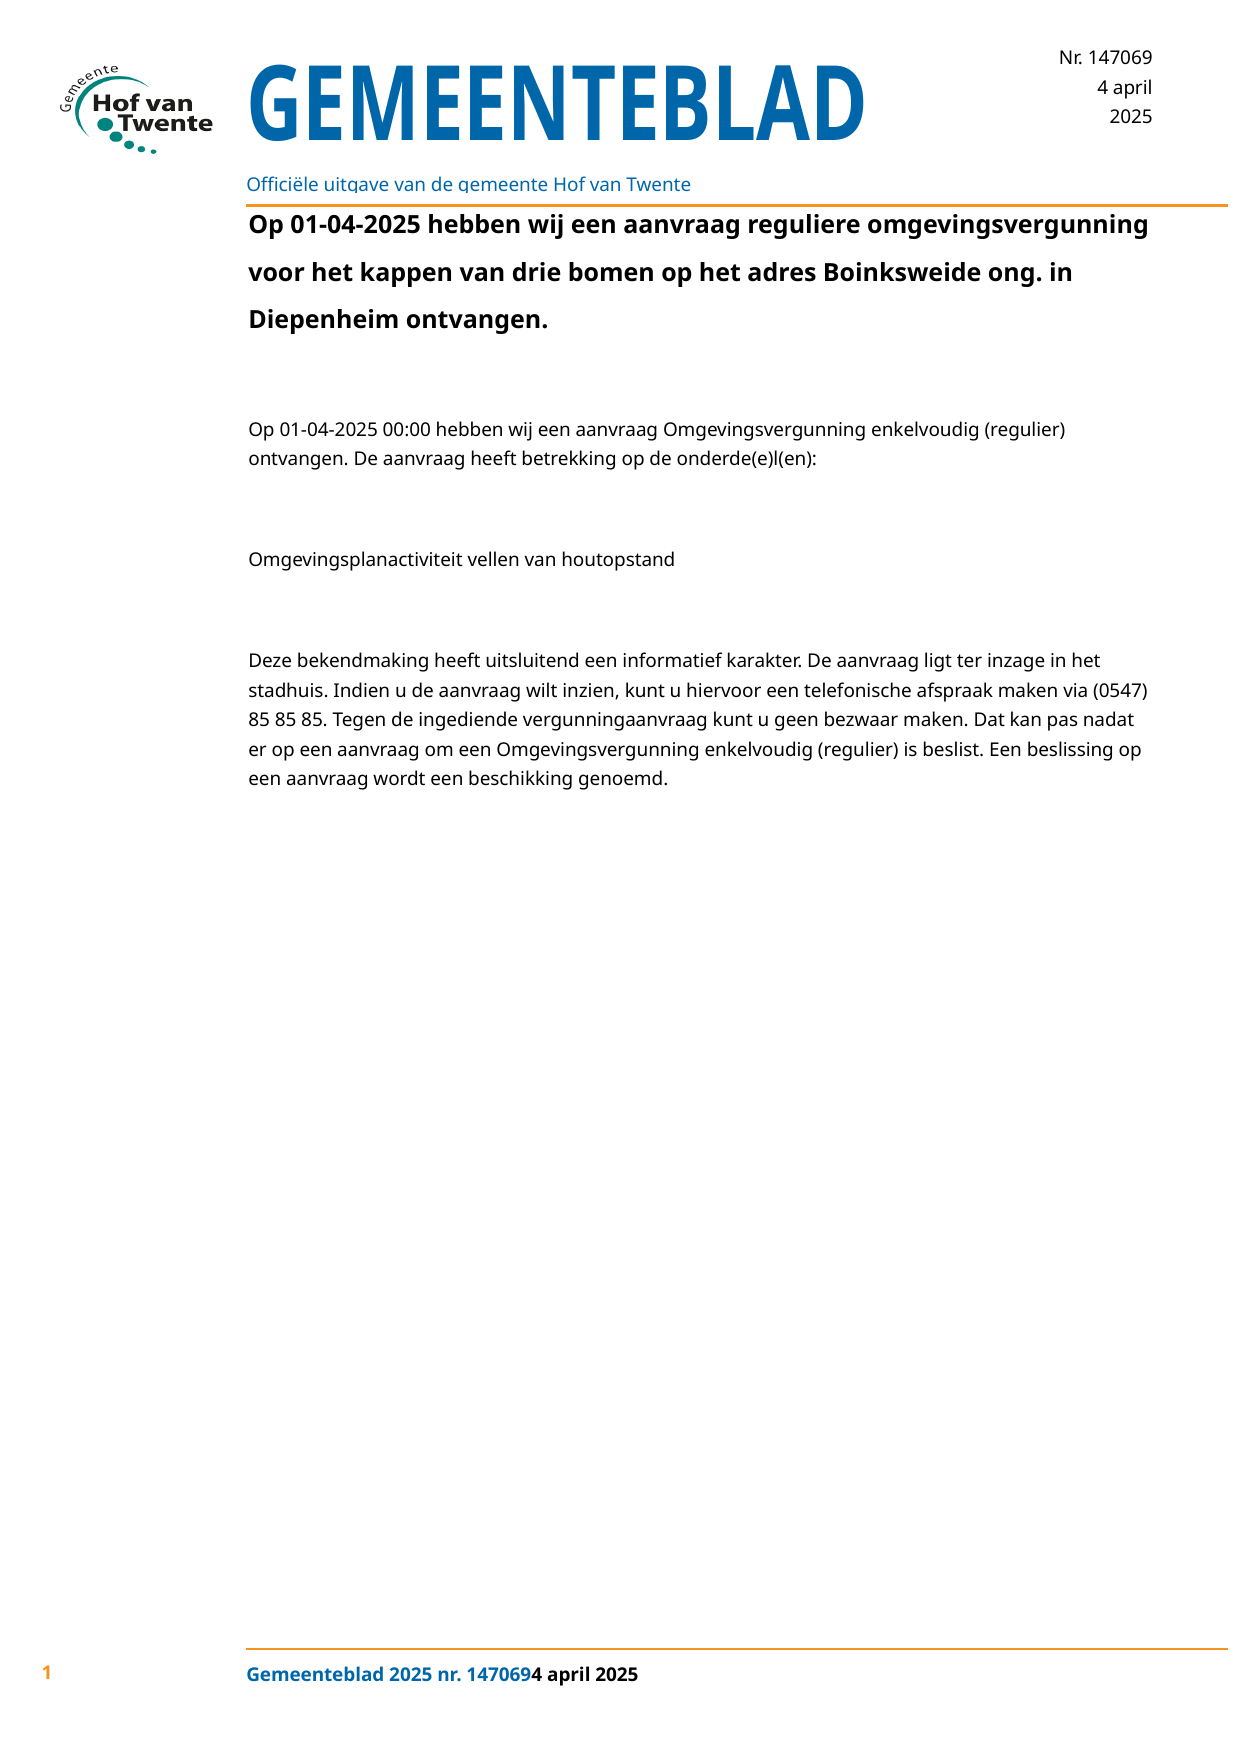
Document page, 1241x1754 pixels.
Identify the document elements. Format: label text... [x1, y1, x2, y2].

text Omgevingsplanactiviteit vellen van houtopstand [248, 546, 1152, 572]
text Deze bekendmaking heeft uitsluitend een informatief karakter. De aanvraag ligt ter inzage in het stadhuis. Indien u de aanvraag wilt inzien, kunt u hiervoor een telefonische afspraak maken via (0547) 85 85 85. Tegen de ingediende vergunningaanvraag kunt u geen bezwaar maken. Dat kan pas nadat er op een aanvraag om een Omgevingsvergunning enkelvoudig (regulier) is beslist. Een beslissing op een aanvraag wordt een beschikking genoemd. [248, 647, 1152, 791]
text Op 01-04-2025 hebben wij een aanvraag reguliere omgevingsvergunning voor het kappen van drie bomen op het adres Boinksweide ong. in Diepenheim ontvangen. [248, 207, 1152, 336]
picture [41, 47, 231, 172]
text Op 01-04-2025 00:00 hebben wij een aanvraag Omgevingsvergunning enkelvoudig (regulier) ontvangen. De aanvraag heeft betrekking op de onderde(e)l(en): [248, 416, 1152, 471]
